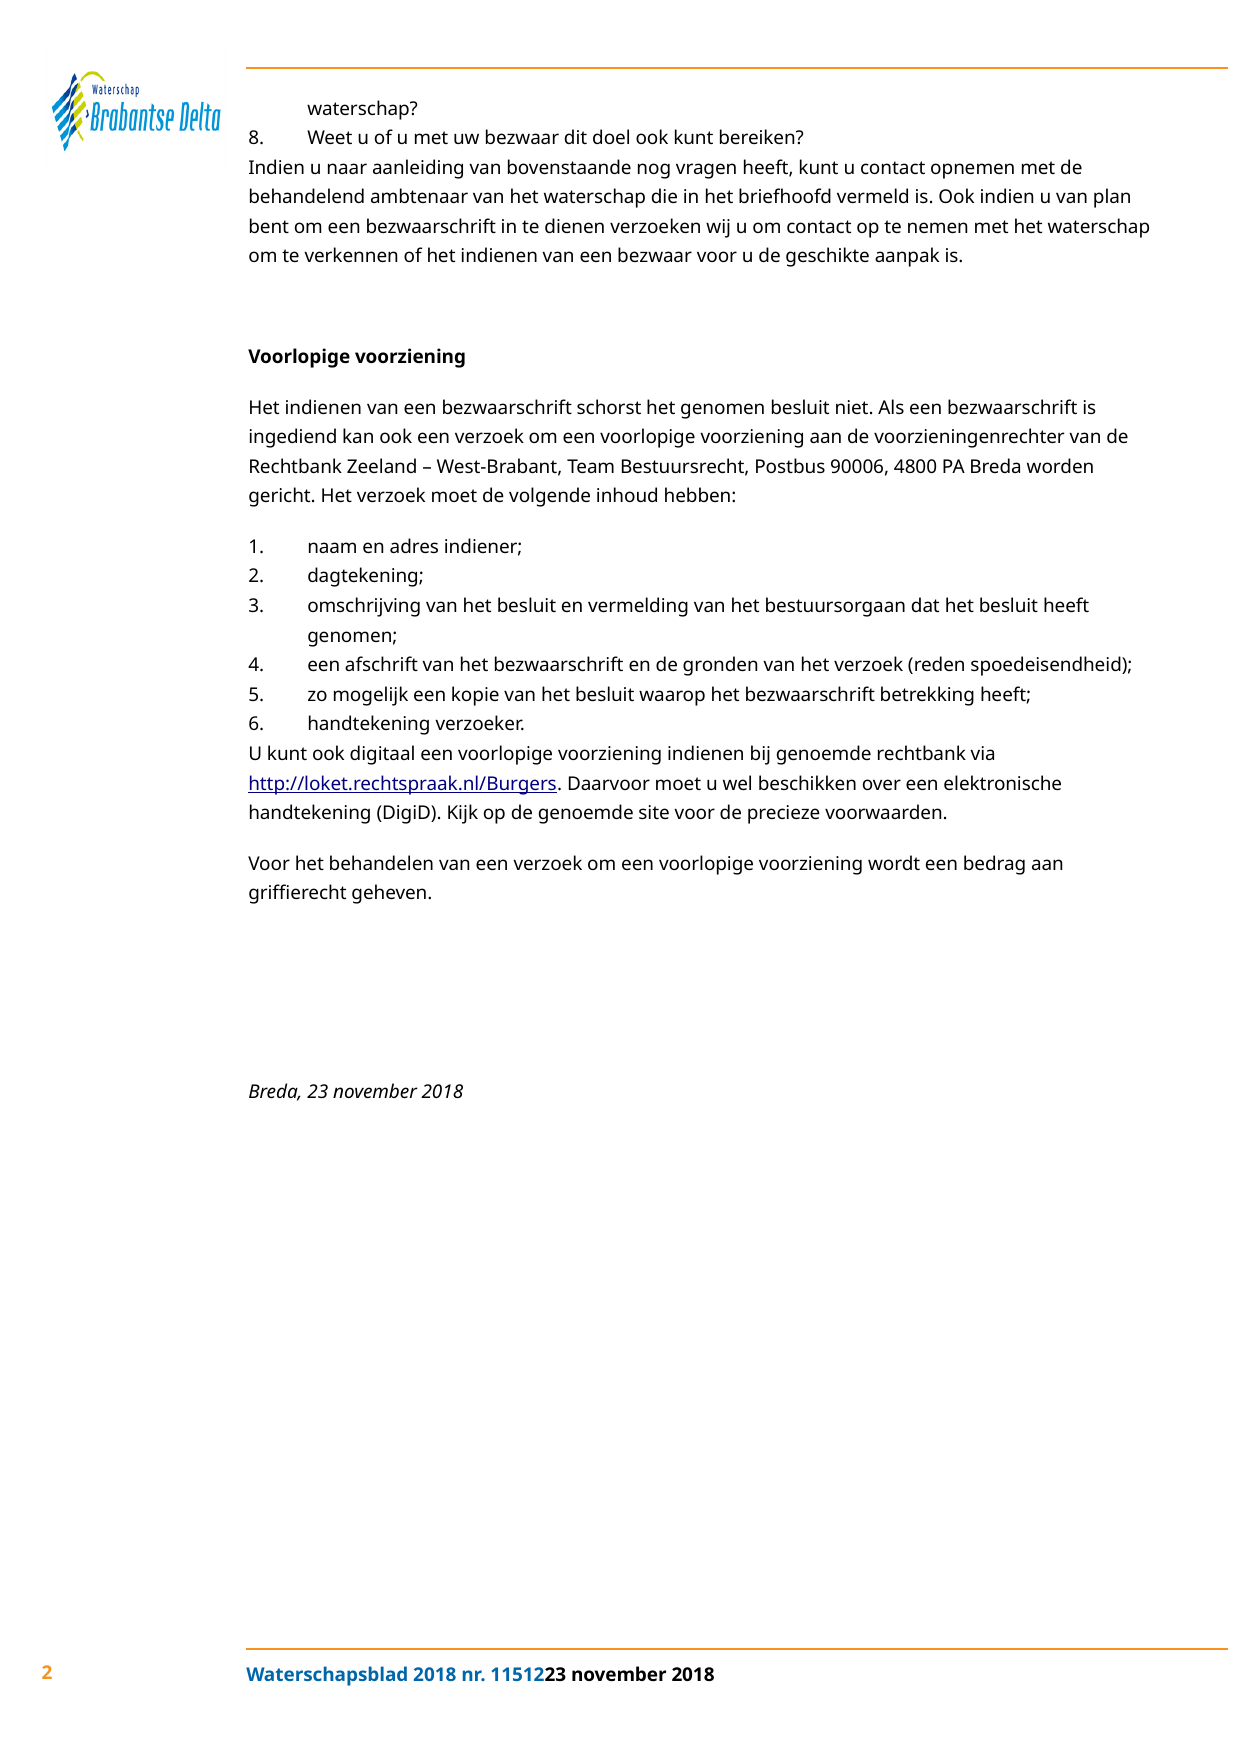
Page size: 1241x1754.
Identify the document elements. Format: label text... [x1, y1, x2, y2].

list dagtekening; [248, 563, 1152, 588]
list omschrijving van het besluit en vermelding van het bestuursorgaan dat het besluit heeft genomen; [248, 592, 1152, 648]
list zo mogelijk een kopie van het besluit waarop het bezwaarschrift betrekking heeft; [248, 681, 1152, 707]
text Het indienen van een bezwaarschrift schorst het genomen besluit niet. Als een bezwaarschrift is ingediend kan ook een verzoek om een voorlopige voorziening aan de voorzieningenrechter van de Rechtbank Zeeland – West-Brabant, Team Bestuursrecht, Postbus 90006, 4800 PA Breda worden gericht. Het verzoek moet de volgende inhoud hebben: [248, 394, 1152, 508]
text Breda, 23 november 2018 [248, 1078, 1152, 1104]
list een afschrift van het bezwaarschrift en de gronden van het verzoek (reden spoedeisendheid); [248, 651, 1152, 677]
list waterschap? [248, 95, 1152, 121]
picture [41, 47, 231, 172]
text Voor het behandelen van een verzoek om een voorlopige voorziening wordt een bedrag aan griffierecht geheven. [248, 850, 1152, 905]
list handtekening verzoeker. [248, 711, 1152, 736]
list Weet u of u met uw bezwaar dit doel ook kunt bereiken? [248, 124, 1152, 150]
text Indien u naar aanleiding van bovenstaande nog vragen heeft, kunt u contact opnemen met de behandelend ambtenaar van het waterschap die in het briefhoofd vermeld is. Ook indien u van plan bent om een bezwaarschrift in te dienen verzoeken wij u om contact op te nemen met het waterschap om te verkennen of het indienen van een bezwaar voor u de geschikte aanpak is. [248, 154, 1152, 268]
text U kunt ook digitaal een voorlopige voorziening indienen bij genoemde rechtbank via http://loket.rechtspraak.nl/Burgers. Daarvoor moet u wel beschikken over een elektronische handtekening (DigiD). Kijk op de genoemde site voor de precieze voorwaarden. [248, 740, 1152, 825]
text Voorlopige voorziening [248, 343, 1152, 369]
list naam en adres indiener; [248, 533, 1152, 559]
